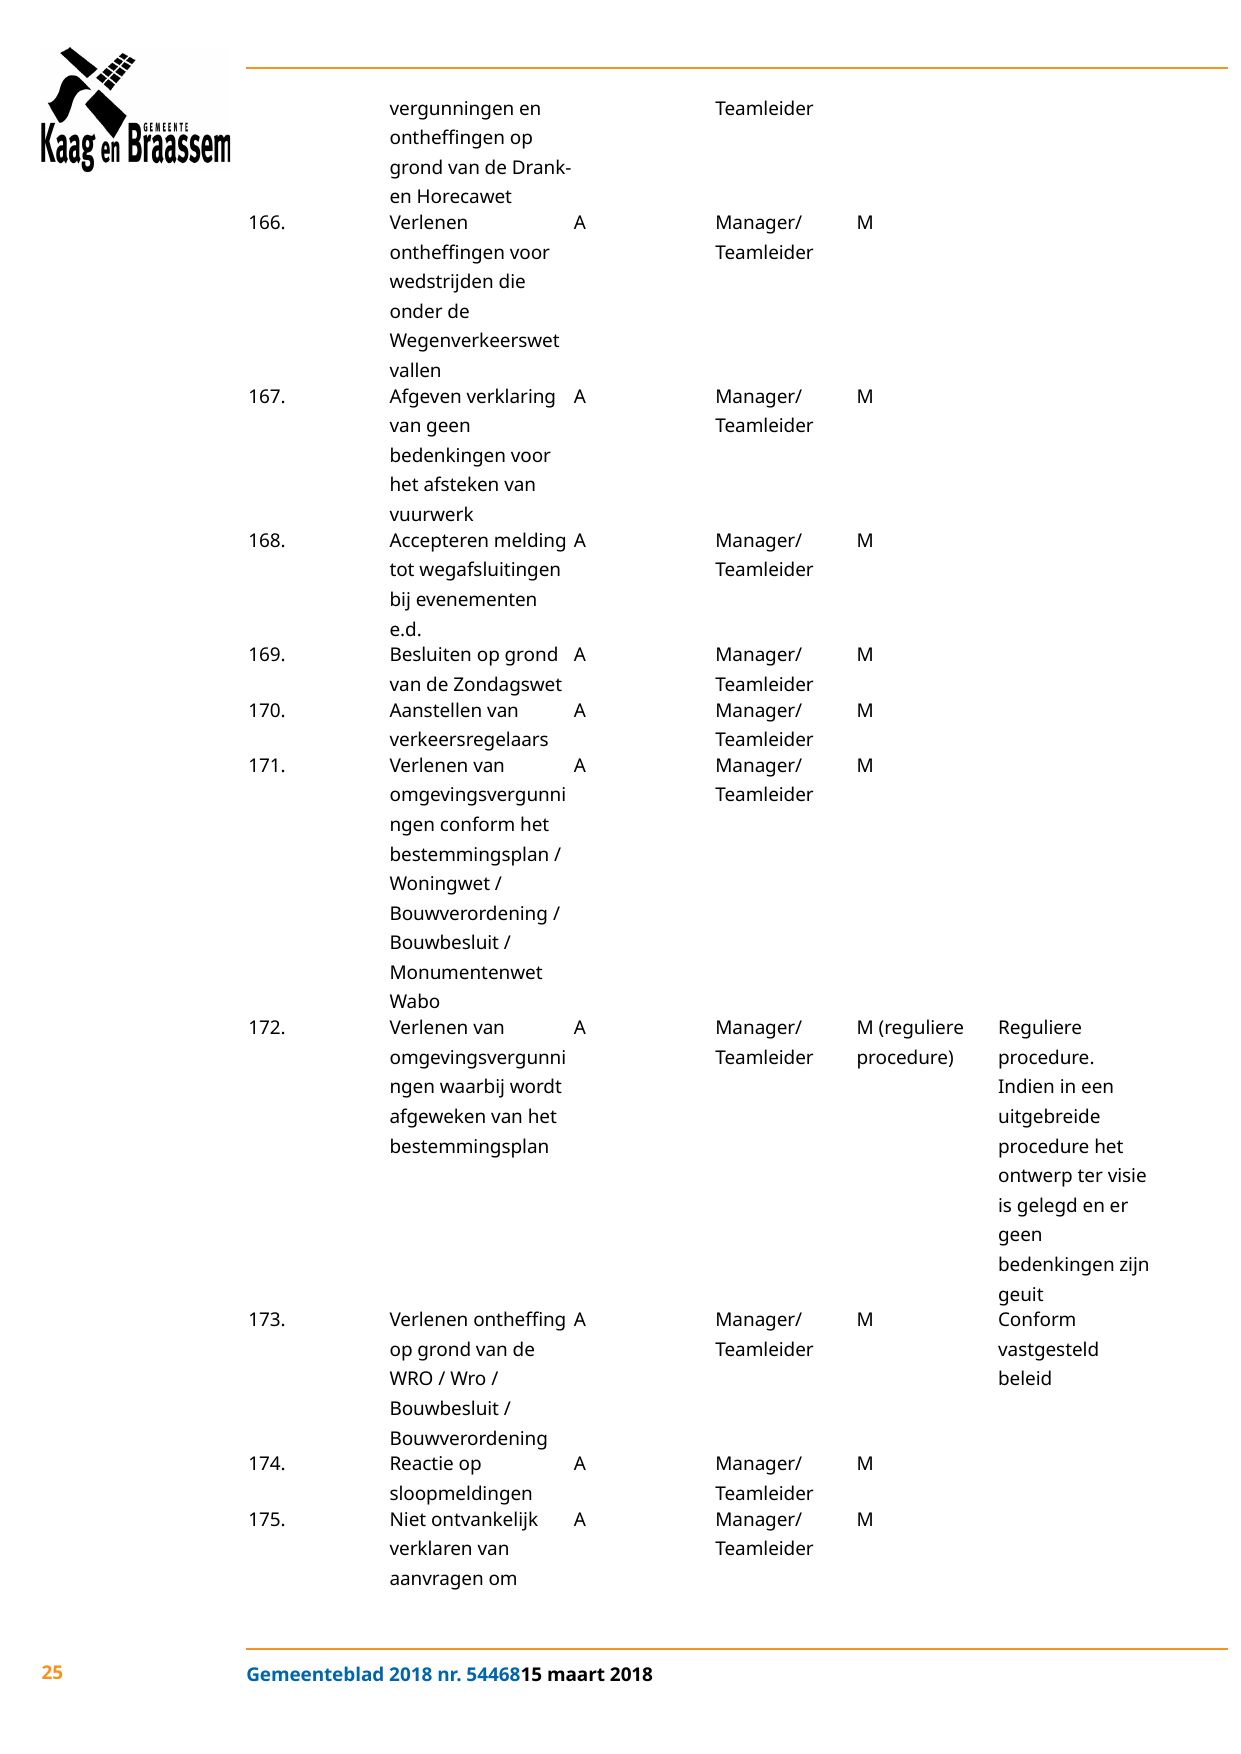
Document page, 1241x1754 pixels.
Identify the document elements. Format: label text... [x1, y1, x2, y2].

table_cell [856, 95, 998, 209]
table_cell A [574, 1306, 715, 1451]
table_cell A [574, 641, 715, 697]
table_cell Manager/ Teamleider [715, 697, 856, 752]
table_cell Manager/ Teamleider [715, 383, 856, 527]
table_cell M (reguliere procedure) [856, 1015, 998, 1306]
table_cell [248, 95, 389, 209]
table_cell Manager/ Teamleider [715, 641, 856, 697]
table_cell M [856, 752, 998, 1014]
table_cell Reguliere procedure. Indien in een uitgebreide procedure het ontwerp ter visie is gelegd en er geen bedenkingen zijn geuit [998, 1015, 1152, 1306]
table_cell Reactie op sloopmeldingen [389, 1451, 574, 1506]
table_cell 166. [248, 209, 389, 383]
table_cell Verlenen van omgevingsvergunningen waarbij wordt afgeweken van het bestemmingsplan [389, 1015, 574, 1306]
table_cell M [856, 209, 998, 383]
table_cell A [574, 697, 715, 752]
table_cell [574, 95, 715, 209]
table_cell M [856, 1506, 998, 1591]
table_cell 169. [248, 641, 389, 697]
table_cell Manager/ Teamleider [715, 1451, 856, 1506]
table_cell [998, 209, 1152, 383]
table_cell [998, 95, 1152, 209]
table_cell Conform vastgesteld beleid [998, 1306, 1152, 1451]
table_cell A [574, 1015, 715, 1306]
table_cell [998, 1451, 1152, 1506]
table_cell 167. [248, 383, 389, 527]
table_cell 171. [248, 752, 389, 1014]
table_cell Teamleider [715, 95, 856, 209]
table_cell vergunningen en ontheffingen op grond van de Drank- en Horecawet [389, 95, 574, 209]
table_cell M [856, 383, 998, 527]
table_cell A [574, 527, 715, 641]
table_cell Niet ontvankelijk verklaren van aanvragen om [389, 1506, 574, 1591]
table_cell A [574, 752, 715, 1014]
table_cell 173. [248, 1306, 389, 1451]
table_cell Afgeven verklaring van geen bedenkingen voor het afsteken van vuurwerk [389, 383, 574, 527]
table_cell A [574, 383, 715, 527]
table_cell A [574, 1451, 715, 1506]
table_cell M [856, 1306, 998, 1451]
table_cell 172. [248, 1015, 389, 1306]
table_cell Verlenen ontheffingen voor wedstrijden die onder de Wegenverkeerswet vallen [389, 209, 574, 383]
table_cell M [856, 527, 998, 641]
table_cell A [574, 1506, 715, 1591]
table_cell Verlenen ontheffing op grond van de WRO / Wro / Bouwbesluit / Bouwverordening [389, 1306, 574, 1451]
table_cell A [574, 209, 715, 383]
table_cell Manager/ Teamleider [715, 209, 856, 383]
table_cell Accepteren melding tot wegafsluitingen bij evenementen e.d. [389, 527, 574, 641]
table_cell 170. [248, 697, 389, 752]
picture [41, 47, 231, 172]
table_cell Besluiten op grond van de Zondagswet [389, 641, 574, 697]
table_cell Manager/ Teamleider [715, 1506, 856, 1591]
table_cell [998, 1506, 1152, 1591]
table_cell [998, 752, 1152, 1014]
table_cell Aanstellen van verkeersregelaars [389, 697, 574, 752]
table_cell 168. [248, 527, 389, 641]
table_cell Manager/ Teamleider [715, 752, 856, 1014]
table_cell Manager/ Teamleider [715, 1306, 856, 1451]
table_cell [998, 641, 1152, 697]
table_cell M [856, 641, 998, 697]
table_cell 174. [248, 1451, 389, 1506]
table_cell Verlenen van omgevingsvergunningen conform het bestemmingsplan / Woningwet / Bouwverordening / Bouwbesluit / Monumentenwet Wabo [389, 752, 574, 1014]
table_cell M [856, 1451, 998, 1506]
table_cell Manager/ Teamleider [715, 1015, 856, 1306]
table_cell Manager/ Teamleider [715, 527, 856, 641]
table_cell [998, 383, 1152, 527]
table_cell 175. [248, 1506, 389, 1591]
table_cell [998, 697, 1152, 752]
table_cell [998, 527, 1152, 641]
table_cell M [856, 697, 998, 752]
